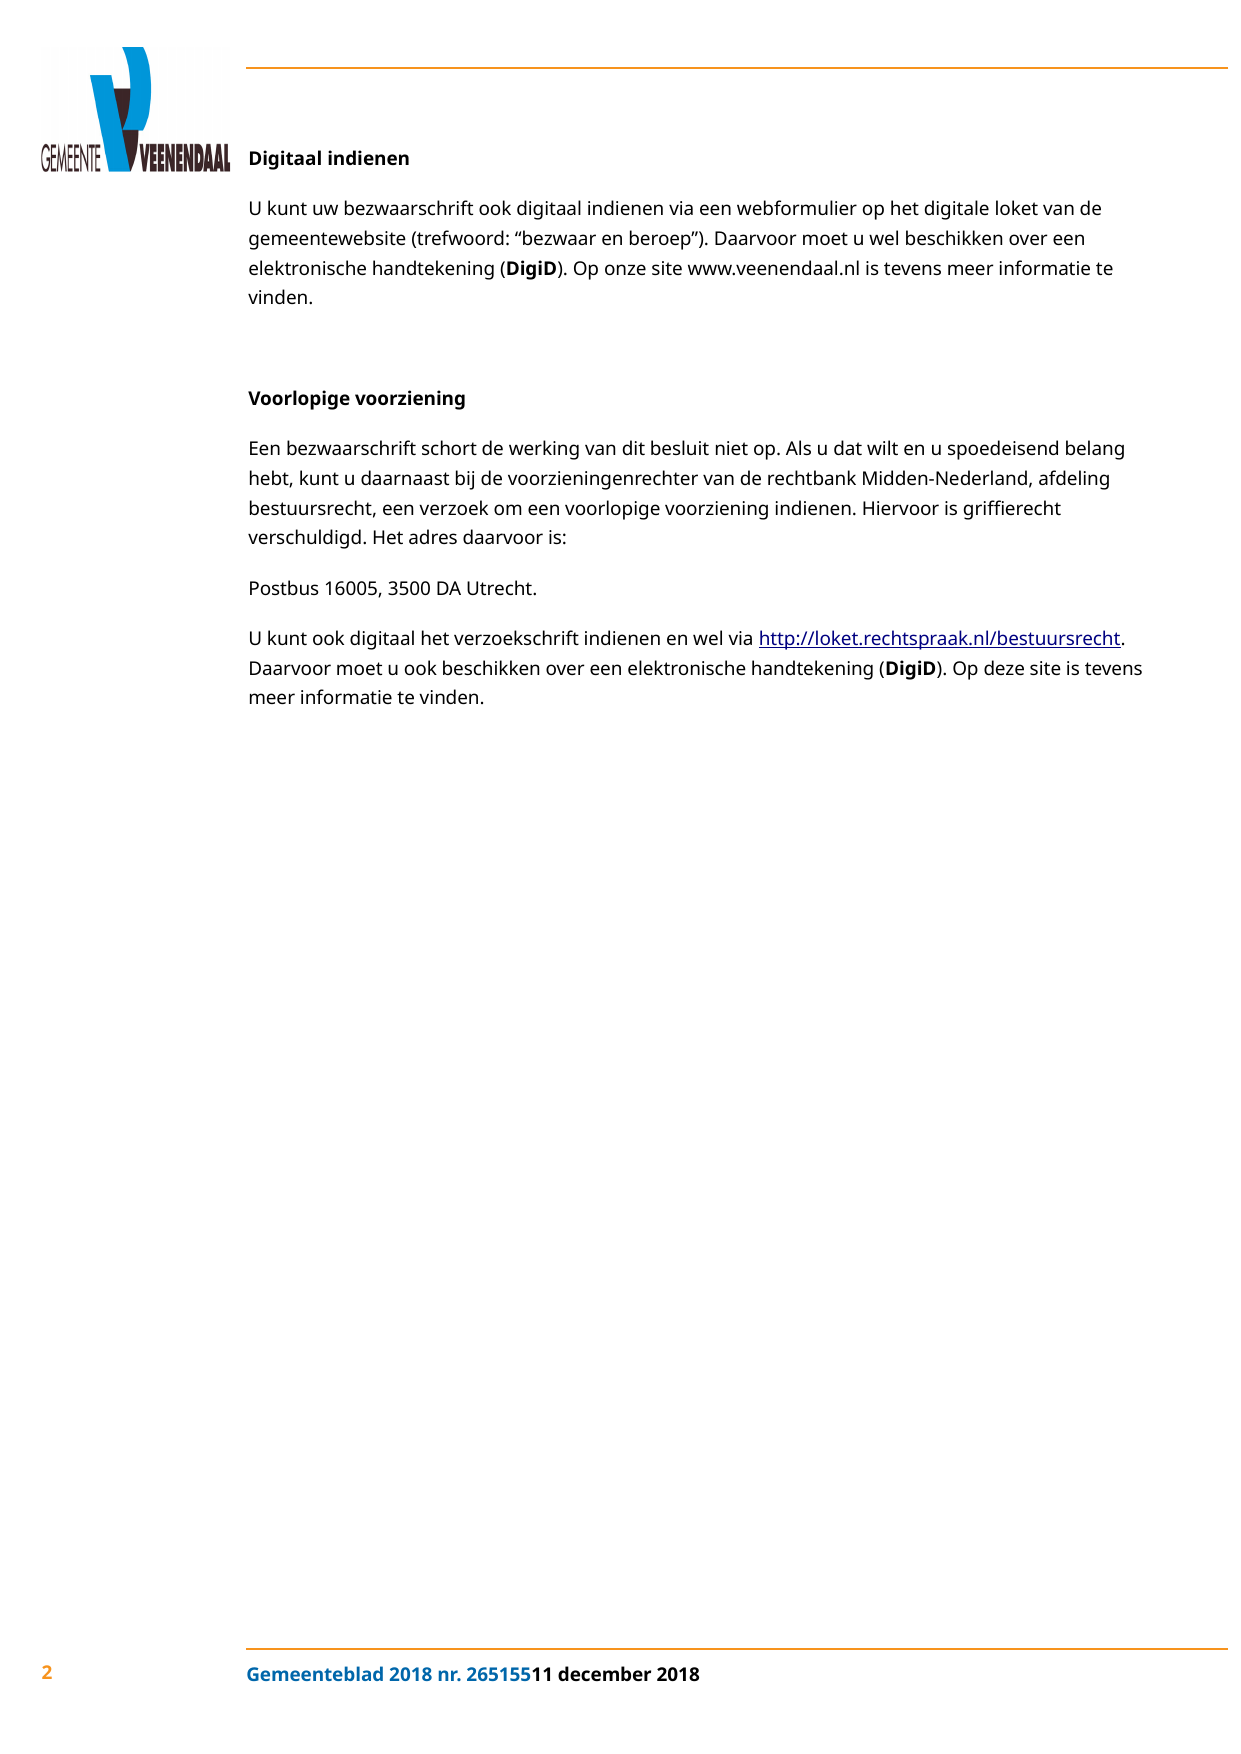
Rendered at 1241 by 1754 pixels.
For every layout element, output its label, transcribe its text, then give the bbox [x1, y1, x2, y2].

text Digitaal indienen [248, 145, 1152, 171]
text Een bezwaarschrift schort de werking van dit besluit niet op. Als u dat wilt en u spoedeisend belang hebt, kunt u daarnaast bij de voorzieningenrechter van de rechtbank Midden-Nederland, afdeling bestuursrecht, een verzoek om een voorlopige voorziening indienen. Hiervoor is griffierecht verschuldigd. Het adres daarvoor is: [248, 436, 1152, 550]
text Voorlopige voorziening [248, 385, 1152, 411]
text U kunt ook digitaal het verzoekschrift indienen en wel via http://loket.rechtspraak.nl/bestuursrecht. Daarvoor moet u ook beschikken over een elektronische handtekening (DigiD). Op deze site is tevens meer informatie te vinden. [248, 625, 1152, 710]
picture [123, 47, 231, 172]
picture [41, 47, 130, 172]
text U kunt uw bezwaarschrift ook digitaal indienen via een webformulier op het digitale loket van de gemeentewebsite (trefwoord: “bezwaar en beroep”). Daarvoor moet u wel beschikken over een elektronische handtekening (DigiD). Op onze site www.veenendaal.nl is tevens meer informatie te vinden. [248, 196, 1152, 310]
text Postbus 16005, 3500 DA Utrecht. [248, 575, 1152, 601]
